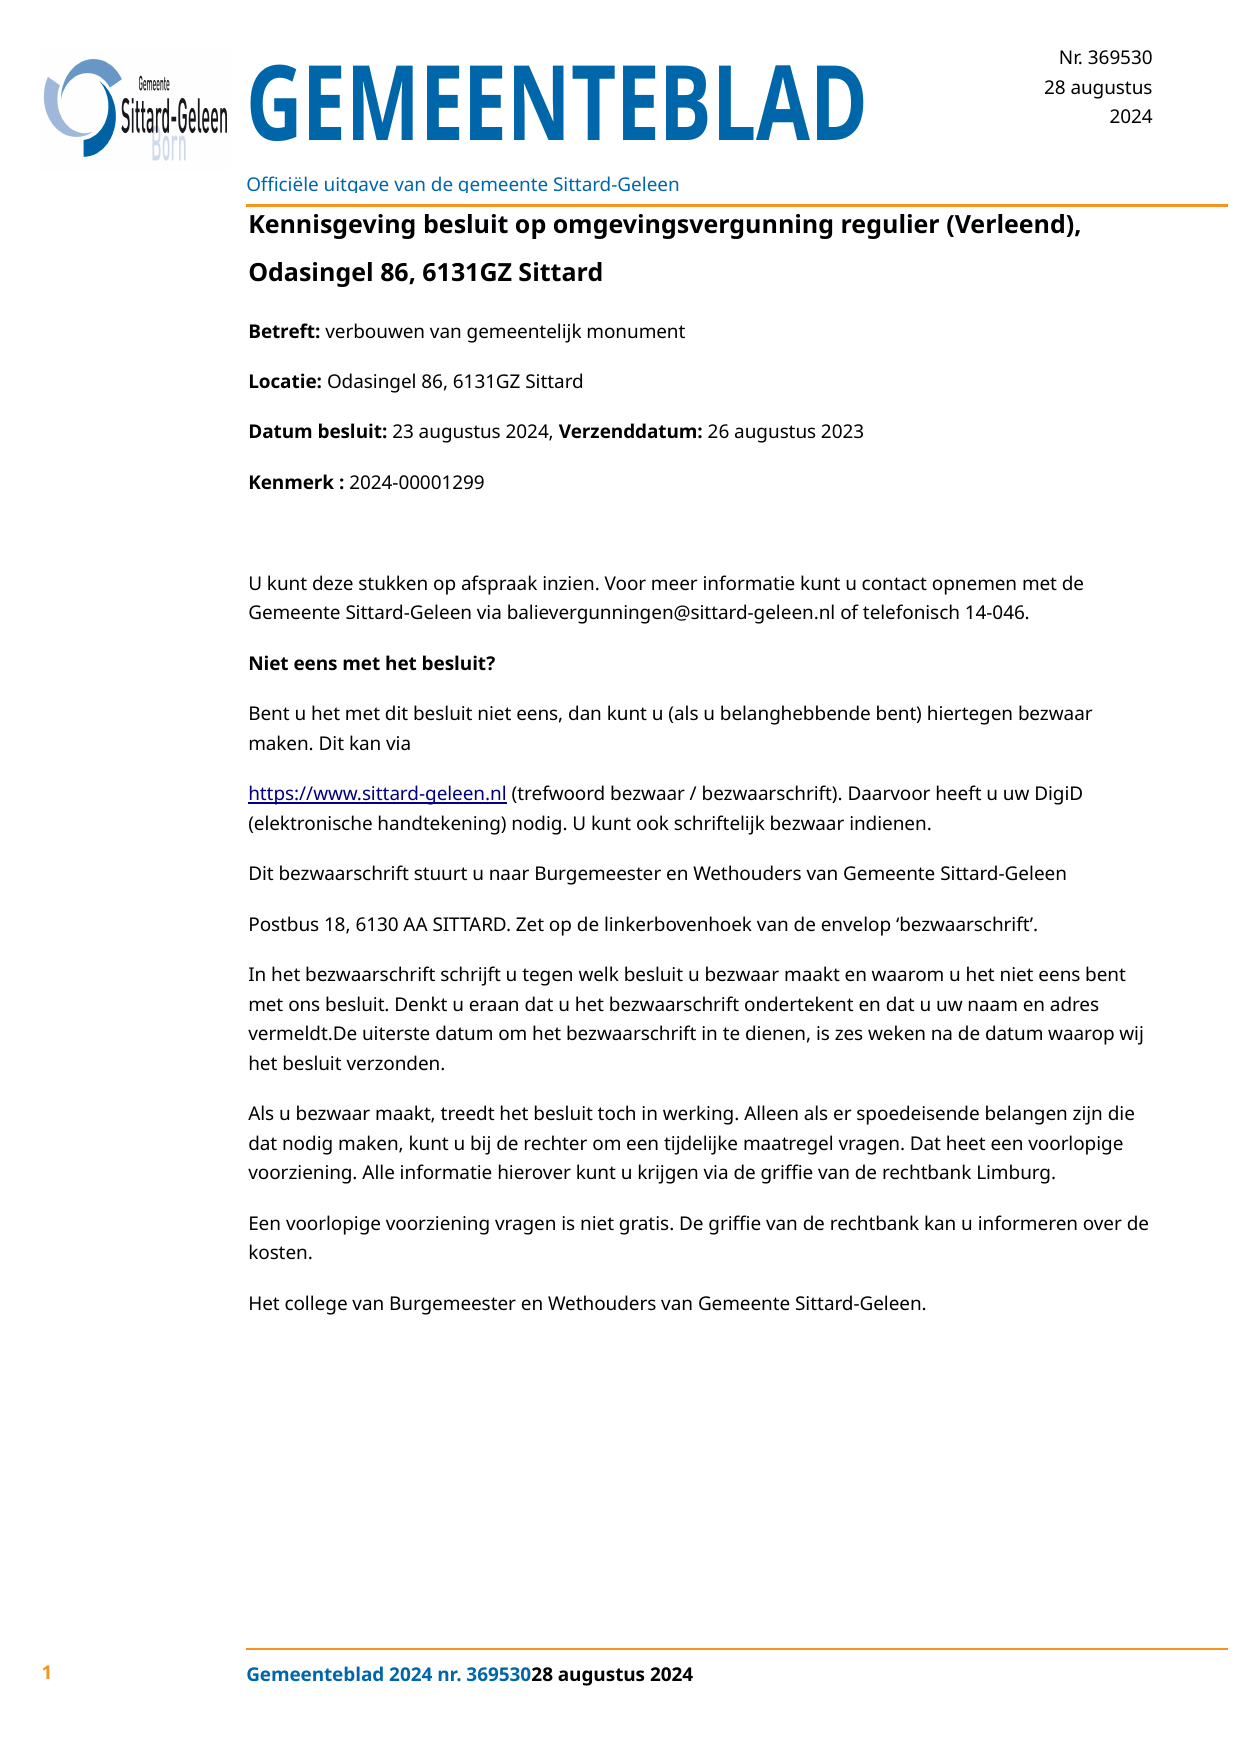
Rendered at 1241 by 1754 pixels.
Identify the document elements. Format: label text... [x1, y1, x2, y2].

text Bent u het met dit besluit niet eens, dan kunt u (als u belanghebbende bent) hiertegen bezwaar maken. Dit kan via [248, 700, 1152, 756]
text https://www.sittard-geleen.nl (trefwoord bezwaar / bezwaarschrift). Daarvoor heeft u uw DigiD (elektronische handtekening) nodig. U kunt ook schriftelijk bezwaar indienen. [248, 780, 1152, 836]
text Datum besluit: 23 augustus 2024, Verzenddatum: 26 augustus 2023 [248, 419, 1152, 444]
text Dit bezwaarschrift stuurt u naar Burgemeester en Wethouders van Gemeente Sittard-Geleen [248, 860, 1152, 886]
text Locatie: Odasingel 86, 6131GZ Sittard [248, 368, 1152, 394]
text U kunt deze stukken op afspraak inzien. Voor meer informatie kunt u contact opnemen met de Gemeente Sittard-Geleen via balievergunningen@sittard-geleen.nl of telefonisch 14-046. [248, 570, 1152, 625]
text Niet eens met het besluit? [248, 650, 1152, 676]
text Een voorlopige voorziening vragen is niet gratis. De griffie van de rechtbank kan u informeren over de kosten. [248, 1210, 1152, 1265]
text Als u bezwaar maakt, treedt het besluit toch in werking. Alleen als er spoedeisende belangen zijn die dat nodig maken, kunt u bij de rechter om een tijdelijke maatregel vragen. Dat heet een voorlopige voorziening. Alle informatie hierover kunt u krijgen via de griffie van de rechtbank Limburg. [248, 1100, 1152, 1185]
picture [41, 47, 231, 172]
text Betreft: verbouwen van gemeentelijk monument [248, 318, 1152, 344]
text Kenmerk : 2024-00001299 [248, 469, 1152, 495]
text Het college van Burgemeester en Wethouders van Gemeente Sittard-Geleen. [248, 1290, 1152, 1316]
text In het bezwaarschrift schrijft u tegen welk besluit u bezwaar maakt en waarom u het niet eens bent met ons besluit. Denkt u eraan dat u het bezwaarschrift ondertekent en dat u uw naam en adres vermeldt.De uiterste datum om het bezwaarschrift in te dienen, is zes weken na de datum waarop wij het besluit verzonden. [248, 961, 1152, 1076]
text Kennisgeving besluit op omgevingsvergunning regulier (Verleend), Odasingel 86, 6131GZ Sittard [248, 207, 1152, 288]
text Postbus 18, 6130 AA SITTARD. Zet op de linkerbovenhoek van de envelop ‘bezwaarschrift’. [248, 911, 1152, 937]
